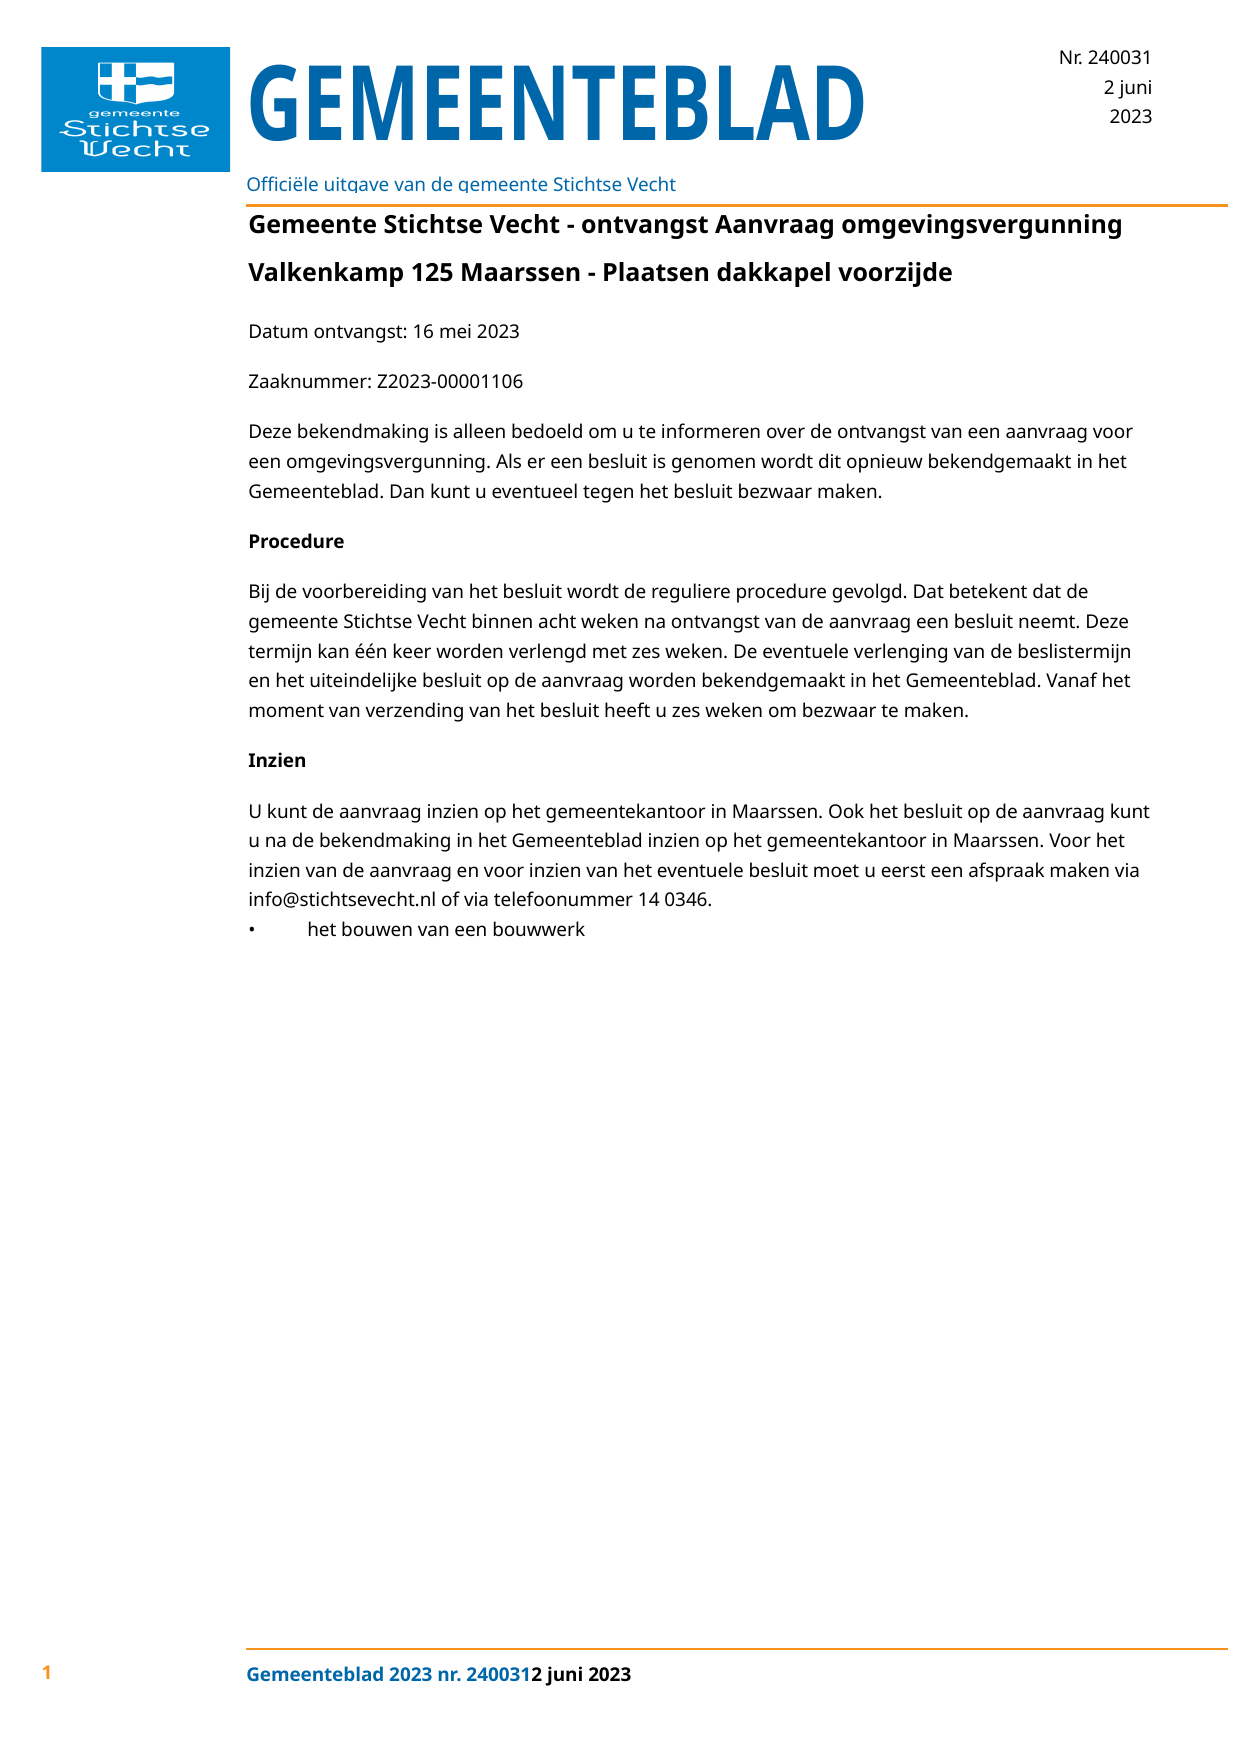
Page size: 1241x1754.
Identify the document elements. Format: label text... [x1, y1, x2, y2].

list het bouwen van een bouwwerk [248, 916, 1152, 942]
text Inzien [248, 747, 1152, 773]
picture [99, 63, 135, 101]
text Bij de voorbereiding van het besluit wordt de reguliere procedure gevolgd. Dat betekent dat de gemeente Stichtse Vecht binnen acht weken na ontvangst van de aanvraag een besluit neemt. Deze termijn kan één keer worden verlengd met zes weken. De eventuele verlenging van de beslistermijn en het uiteindelijke besluit op de aanvraag worden bekendgemaakt in het Gemeenteblad. Vanaf het moment van verzending van het besluit heeft u zes weken om bezwaar te maken. [248, 579, 1152, 723]
text Procedure [248, 528, 1152, 554]
text Datum ontvangst: 16 mei 2023 [248, 318, 1152, 344]
text U kunt de aanvraag inzien op het gemeentekantoor in Maarssen. Ook het besluit op de aanvraag kunt u na de bekendmaking in het Gemeenteblad inzien op het gemeentekantoor in Maarssen. Voor het inzien van de aanvraag en voor inzien van het eventuele besluit moet u eerst een afspraak maken via info@stichtsevecht.nl of via telefoonummer 14 0346. [248, 798, 1152, 912]
picture [137, 63, 174, 103]
text Gemeente Stichtse Vecht - ontvangst Aanvraag omgevingsvergunning Valkenkamp 125 Maarssen - Plaatsen dakkapel voorzijde [248, 207, 1152, 288]
text Deze bekendmaking is alleen bedoeld om u te informeren over de ontvangst van een aanvraag voor een omgevingsvergunning. Als er een besluit is genomen wordt dit opnieuw bekendgemaakt in het Gemeenteblad. Dan kunt u eventueel tegen het besluit bezwaar maken. [248, 419, 1152, 504]
text Zaaknummer: Z2023-00001106 [248, 368, 1152, 394]
